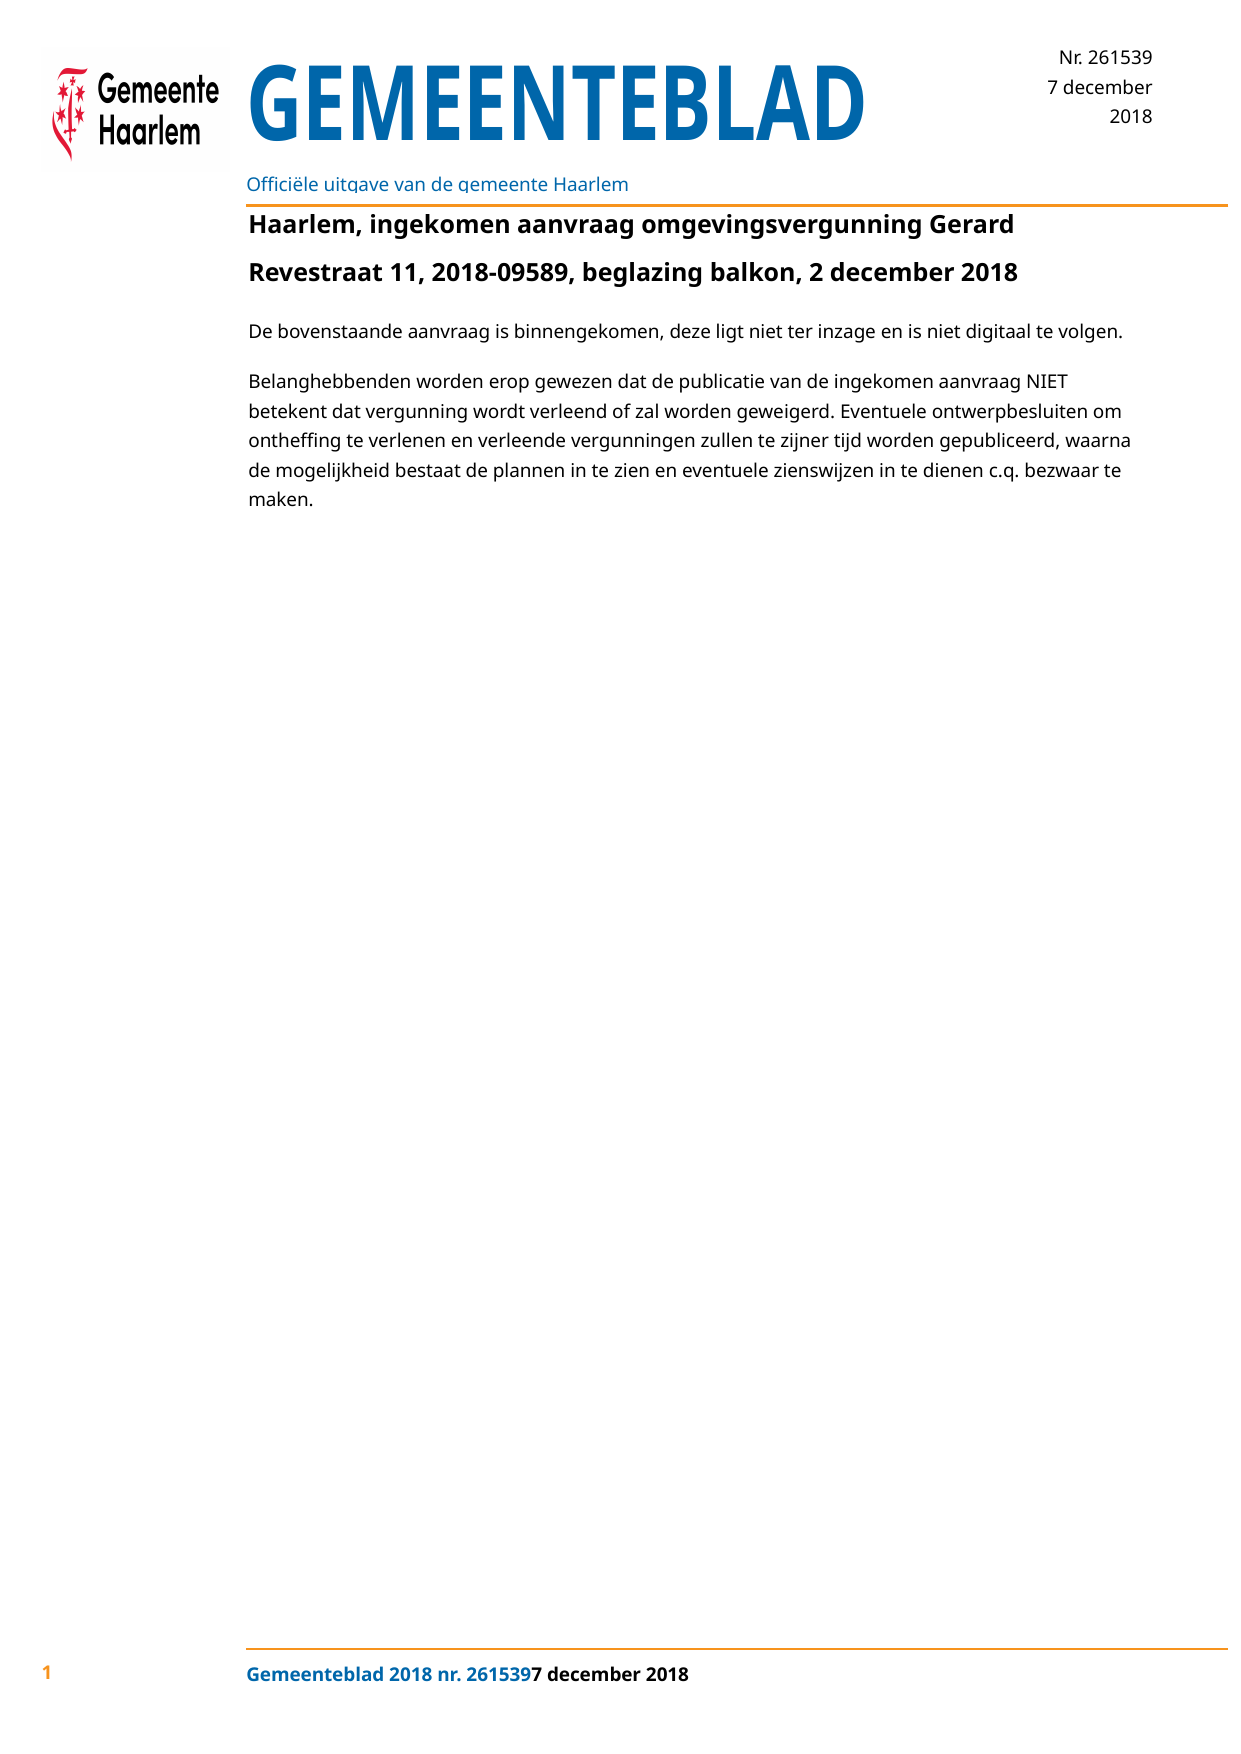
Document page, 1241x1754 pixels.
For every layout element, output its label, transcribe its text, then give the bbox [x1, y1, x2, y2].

picture [41, 47, 231, 172]
text De bovenstaande aanvraag is binnengekomen, deze ligt niet ter inzage en is niet digitaal te volgen. [248, 318, 1152, 344]
text Belanghebbenden worden erop gewezen dat de publicatie van de ingekomen aanvraag NIET betekent dat vergunning wordt verleend of zal worden geweigerd. Eventuele ontwerpbesluiten om ontheffing te verlenen en verleende vergunningen zullen te zijner tijd worden gepubliceerd, waarna de mogelijkheid bestaat de plannen in te zien en eventuele zienswijzen in te dienen c.q. bezwaar te maken. [248, 368, 1152, 512]
text Haarlem, ingekomen aanvraag omgevingsvergunning Gerard Revestraat 11, 2018-09589, beglazing balkon, 2 december 2018 [248, 207, 1152, 288]
